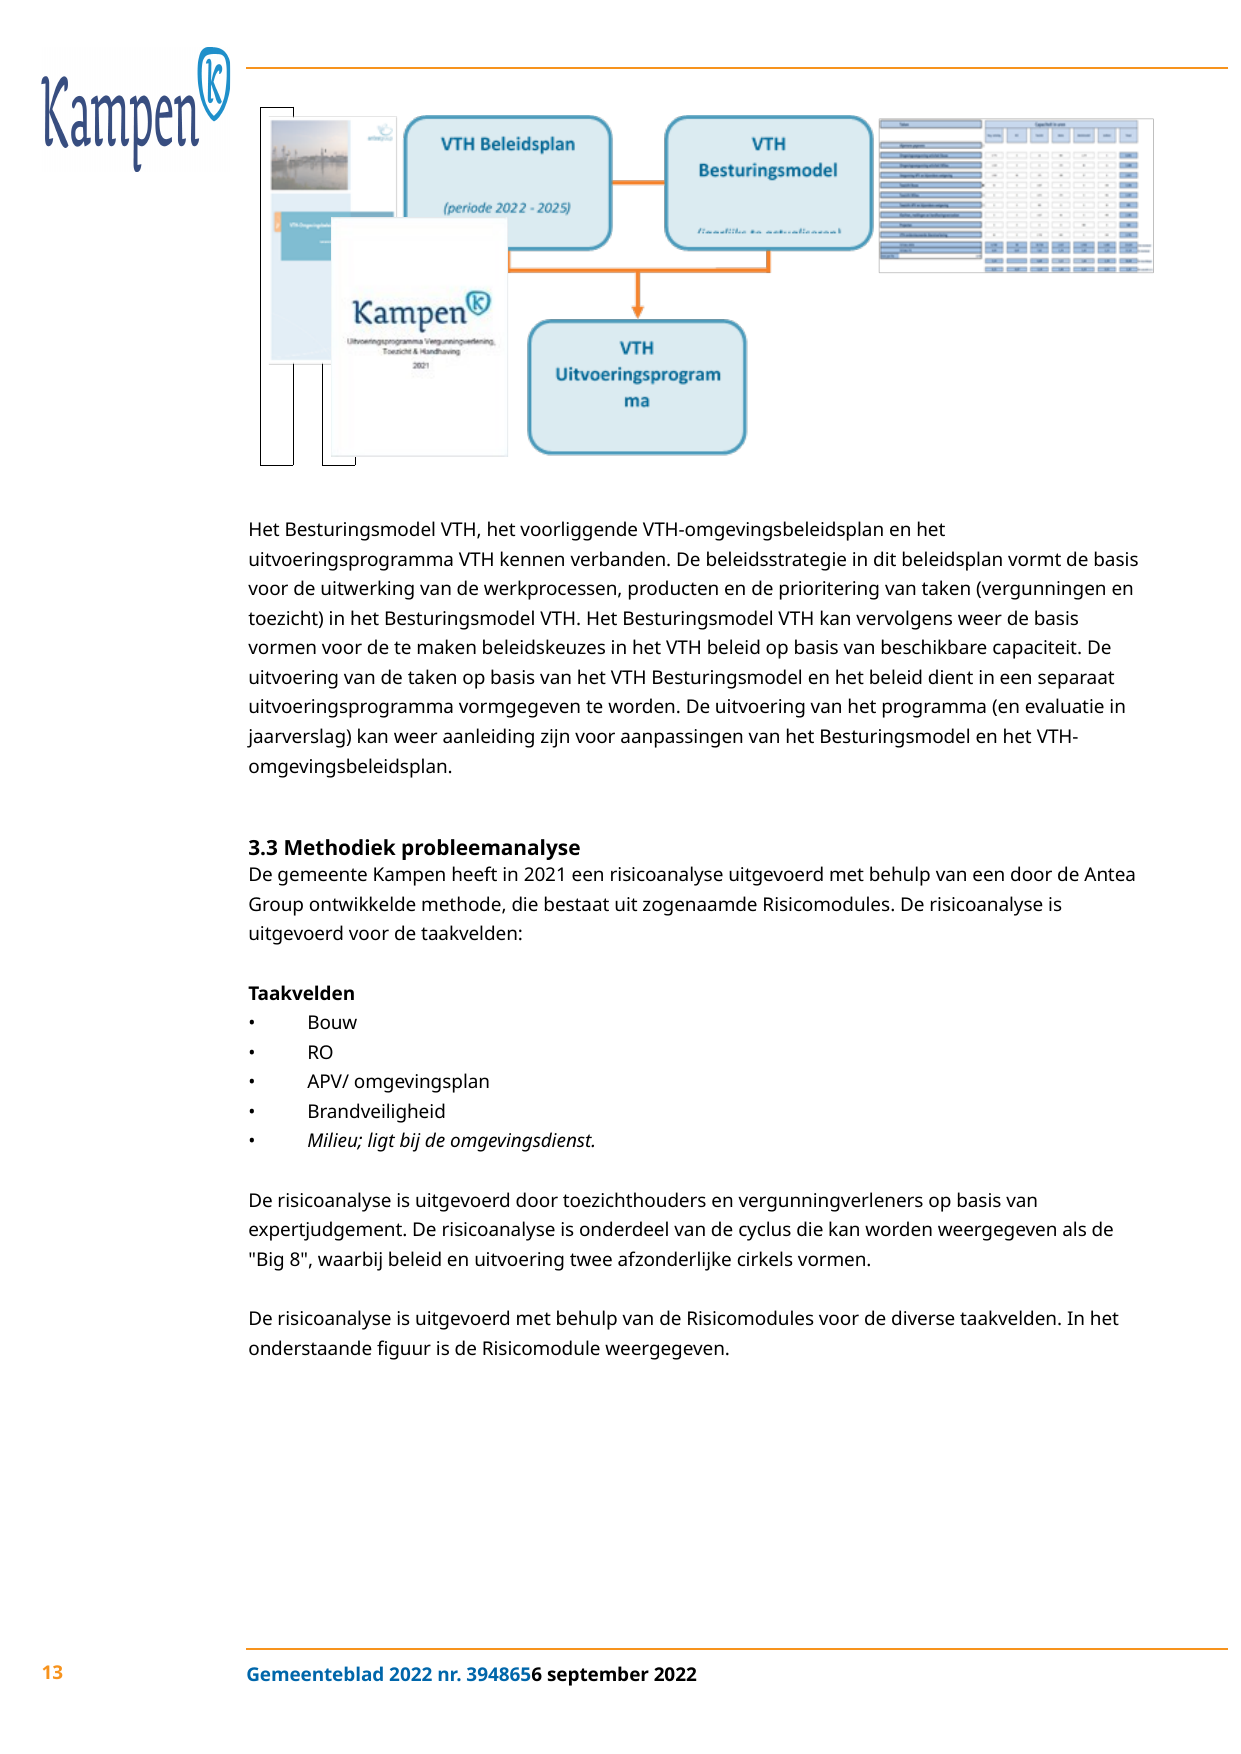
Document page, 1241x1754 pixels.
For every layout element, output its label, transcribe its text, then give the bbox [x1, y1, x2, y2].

list RO [248, 1039, 1152, 1064]
picture [41, 47, 231, 172]
text Taakvelden [248, 980, 1152, 1005]
text De risicoanalyse is uitgevoerd door toezichthouders en vergunningverleners op basis van expertjudgement. De risicoanalyse is onderdeel van de cyclus die kan worden weergegeven als de "Big 8", waarbij beleid en uitvoering twee afzonderlijke cirkels vormen. [248, 1187, 1152, 1272]
text 3.3 Methodiek probleemanalyse [248, 833, 1152, 861]
list APV/ omgevingsplan [248, 1068, 1152, 1094]
text De gemeente Kampen heeft in 2021 een risicoanalyse uitgevoerd met behulp van een door de Antea Group ontwikkelde methode, die bestaat uit zogenaamde Risicomodules. De risicoanalyse is uitgevoerd voor de taakvelden: [248, 861, 1152, 946]
text De risicoanalyse is uitgevoerd met behulp van de Risicomodules voor de diverse taakvelden. In het onderstaande figuur is de Risicomodule weergegeven. [248, 1305, 1152, 1360]
picture [268, 115, 1155, 457]
list Milieu; ligt bij de omgevingsdienst. [248, 1128, 1152, 1153]
text Het Besturingsmodel VTH, het voorliggende VTH-omgevingsbeleidsplan en het uitvoeringsprogramma VTH kennen verbanden. De beleidsstrategie in dit beleidsplan vormt de basis voor de uitwerking van de werkprocessen, producten en de prioritering van taken (vergunningen en toezicht) in het Besturingsmodel VTH. Het Besturingsmodel VTH kan vervolgens weer de basis vormen voor de te maken beleidskeuzes in het VTH beleid op basis van beschikbare capaciteit. De uitvoering van de taken op basis van het VTH Besturingsmodel en het beleid dient in een separaat uitvoeringsprogramma vormgegeven te worden. De uitvoering van het programma (en evaluatie in jaarverslag) kan weer aanleiding zijn voor aanpassingen van het Besturingsmodel en het VTH-omgevingsbeleidsplan. [248, 516, 1152, 779]
list Bouw [248, 1009, 1152, 1035]
list Brandveiligheid [248, 1098, 1152, 1124]
